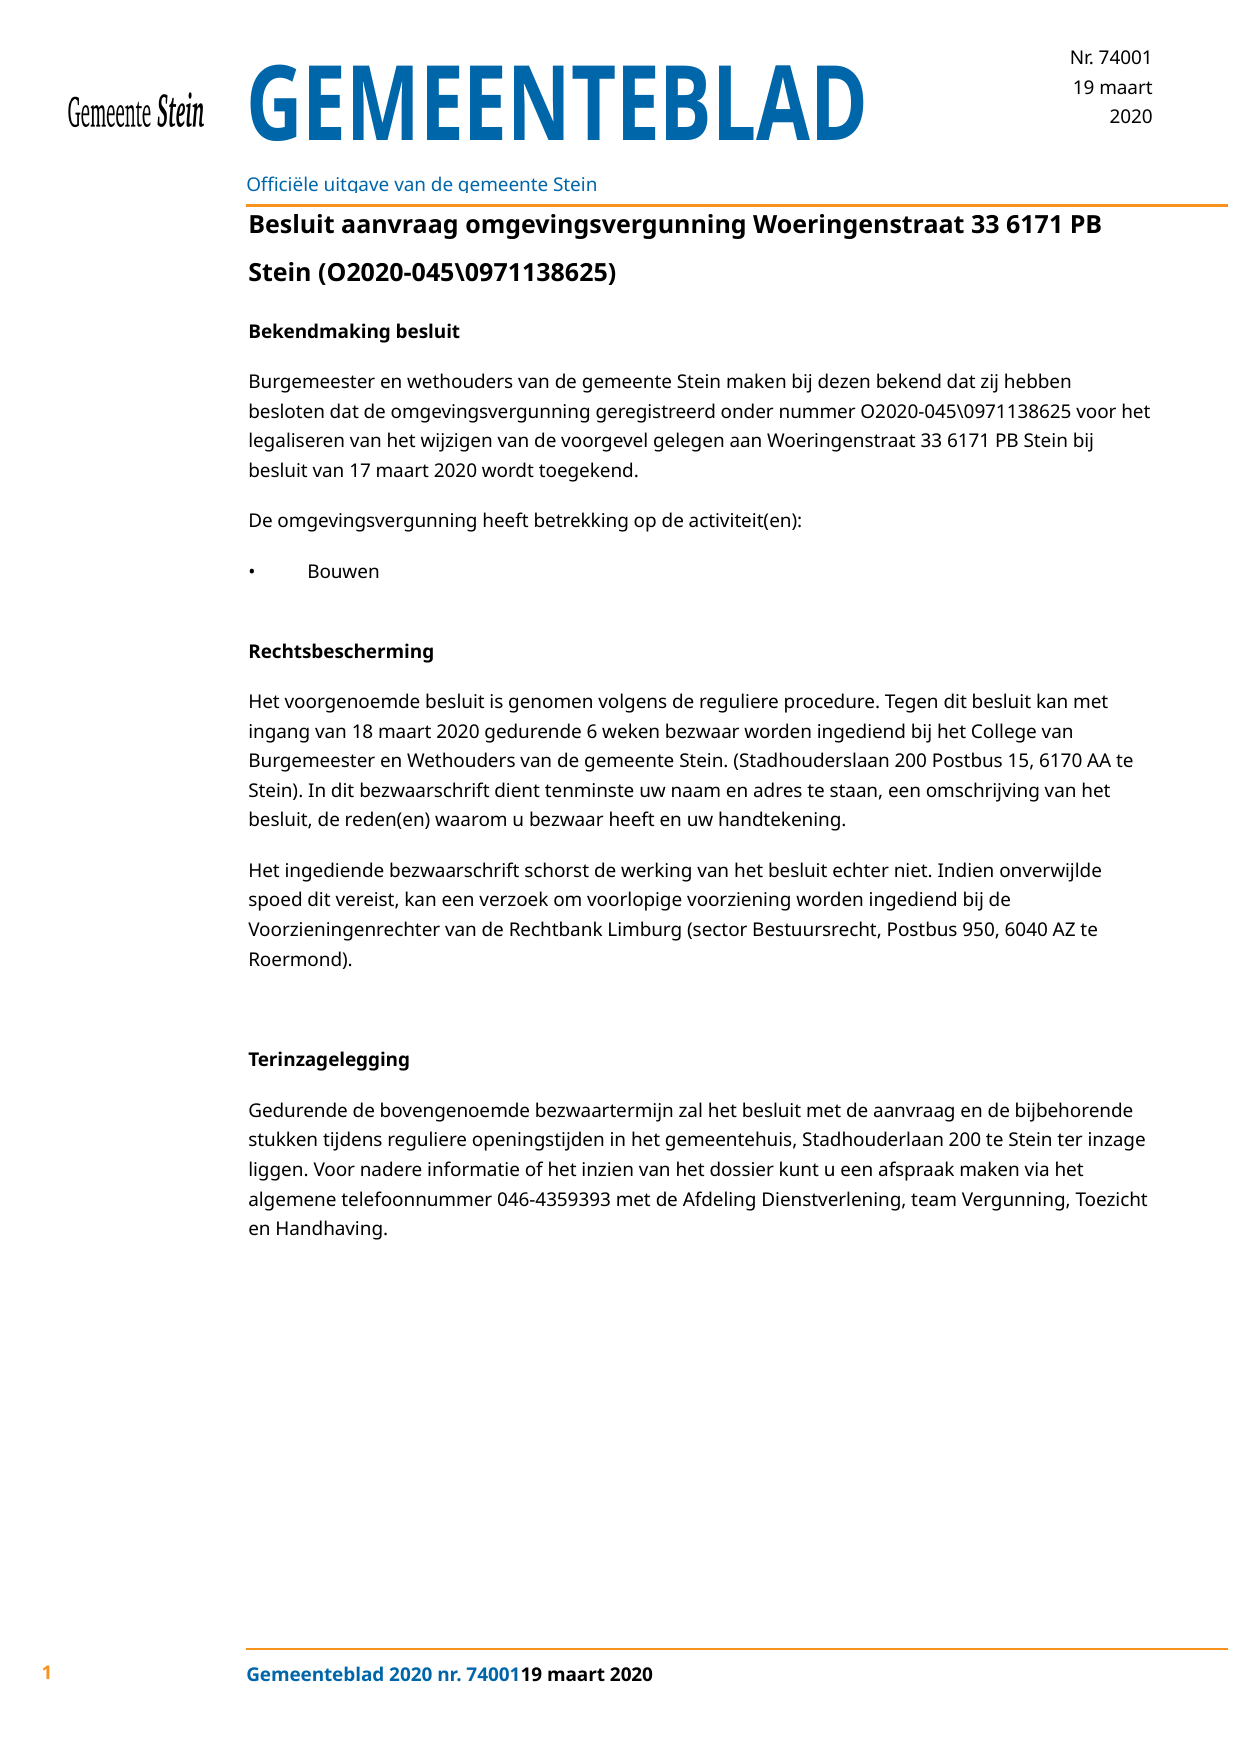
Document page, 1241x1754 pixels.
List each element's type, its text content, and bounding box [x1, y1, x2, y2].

text Bekendmaking besluit [248, 318, 1152, 344]
picture [41, 47, 231, 172]
text Burgemeester en wethouders van de gemeente Stein maken bij dezen bekend dat zij hebben besloten dat de omgevingsvergunning geregistreerd onder nummer O2020-045\0971138625 voor het legaliseren van het wijzigen van de voorgevel gelegen aan Woeringenstraat 33 6171 PB Stein bij besluit van 17 maart 2020 wordt toegekend. [248, 368, 1152, 483]
text Terinzagelegging [248, 1047, 1152, 1072]
text De omgevingsvergunning heeft betrekking op de activiteit(en): [248, 507, 1152, 533]
text Besluit aanvraag omgevingsvergunning Woeringenstraat 33 6171 PB Stein (O2020-045\0971138625) [248, 207, 1152, 288]
list Bouwen [248, 558, 1152, 584]
text Het voorgenoemde besluit is genomen volgens de reguliere procedure. Tegen dit besluit kan met ingang van 18 maart 2020 gedurende 6 weken bezwaar worden ingediend bij het College van Burgemeester en Wethouders van de gemeente Stein. (Stadhouderslaan 200 Postbus 15, 6170 AA te Stein). In dit bezwaarschrift dient tenminste uw naam en adres te staan, een omschrijving van het besluit, de reden(en) waarom u bezwaar heeft en uw handtekening. [248, 688, 1152, 832]
text Rechtsbescherming [248, 638, 1152, 664]
text Het ingediende bezwaarschrift schorst de werking van het besluit echter niet. Indien onverwijlde spoed dit vereist, kan een verzoek om voorlopige voorziening worden ingediend bij de Voorzieningenrechter van de Rechtbank Limburg (sector Bestuursrecht, Postbus 950, 6040 AZ te Roermond). [248, 857, 1152, 972]
text Gedurende de bovengenoemde bezwaartermijn zal het besluit met de aanvraag en de bijbehorende stukken tijdens reguliere openingstijden in het gemeentehuis, Stadhouderlaan 200 te Stein ter inzage liggen. Voor nadere informatie of het inzien van het dossier kunt u een afspraak maken via het algemene telefoonnummer 046-4359393 met de Afdeling Dienstverlening, team Vergunning, Toezicht en Handhaving. [248, 1097, 1152, 1241]
